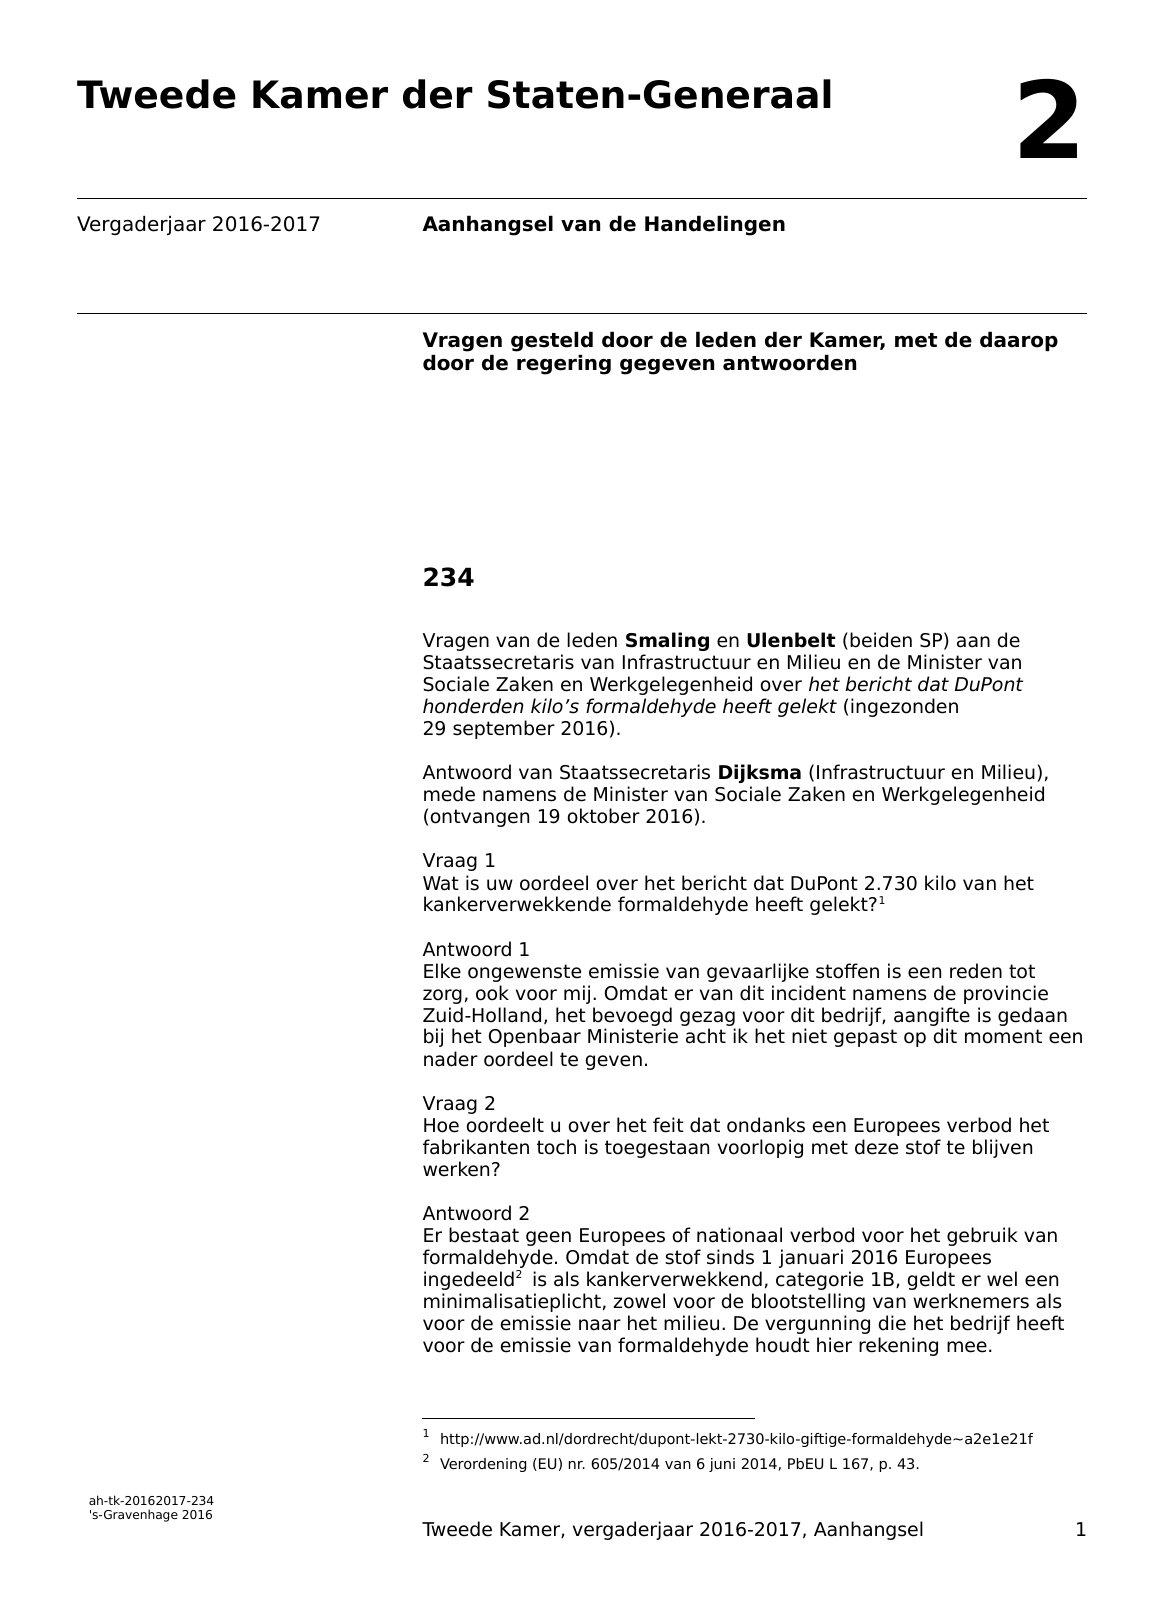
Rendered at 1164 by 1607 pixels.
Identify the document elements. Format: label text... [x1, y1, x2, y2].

text Vraag 2 [422, 1093, 1087, 1114]
table_header Tweede Kamer der Staten-Generaal [77, 59, 886, 198]
text Elke ongewenste emissie van gevaarlijke stoffen is een reden tot zorg, ook voor mij. Omdat er van dit incident namens de provincie Zuid-Holland, het bevoegd gezag voor dit bedrijf, aangifte is gedaan bij het Openbaar Ministerie acht ik het niet gepast op dit moment een nader oordeel te geven. [422, 961, 1087, 1070]
text Antwoord van Staatssecretaris Dijksma (Infrastructuur en Milieu), mede namens de Minister van Sociale Zaken en Werkgelegenheid (ontvangen 19 oktober 2016). [422, 762, 1087, 828]
text Vraag 1 [422, 850, 1087, 872]
text http://www.ad.nl/dordrecht/dupont-lekt-2730-kilo-giftige-formaldehyde~a2e1e21f [422, 1427, 1087, 1449]
text ah-tk-20162017-234 [88, 1494, 323, 1508]
text Er bestaat geen Europees of nationaal verbod voor het gebruik van formaldehyde. Omdat de stof sinds 1 januari 2016 Europees ingedeeld is als kankerverwekkend, categorie 1B, geldt er wel een minimalisatieplicht, zowel voor de blootstelling van werknemers als voor de emissie naar het milieu. De vergunning die het bedrijf heeft voor de emissie van formaldehyde houdt hier rekening mee. [422, 1225, 1087, 1357]
table_header 2 [886, 59, 1087, 198]
table_cell Vergaderjaar 2016-2017 [77, 199, 422, 313]
text Antwoord 1 [422, 938, 1087, 961]
table_cell [77, 314, 422, 375]
text Verordening (EU) nr. 605/2014 van 6 juni 2014, PbEU L 167, p. 43. [422, 1452, 1087, 1474]
text Wat is uw oordeel over het bericht dat DuPont 2.730 kilo van het kankerverwekkende formaldehyde heeft gelekt? [422, 872, 1087, 916]
text Hoe oordeelt u over het feit dat ondanks een Europees verbod het fabrikanten toch is toegestaan voorlopig met deze stof te blijven werken? [422, 1114, 1087, 1181]
text Vragen van de leden Smaling en Ulenbelt (beiden SP) aan de Staatssecretaris van Infrastructuur en Milieu en de Minister van Sociale Zaken en Werkgelegenheid over het bericht dat DuPont honderden kilo’s formaldehyde heeft gelekt (ingezonden 29 september 2016). [422, 630, 1087, 740]
text Antwoord 2 [422, 1203, 1087, 1225]
text 234 [422, 563, 1087, 592]
text 's-Gravenhage 2016 [88, 1508, 323, 1522]
table_cell Aanhangsel van de Handelingen [422, 199, 1087, 313]
table_cell Vragen gesteld door de leden der Kamer, met de daarop door de regering gegeven antwoorden [422, 314, 1087, 375]
